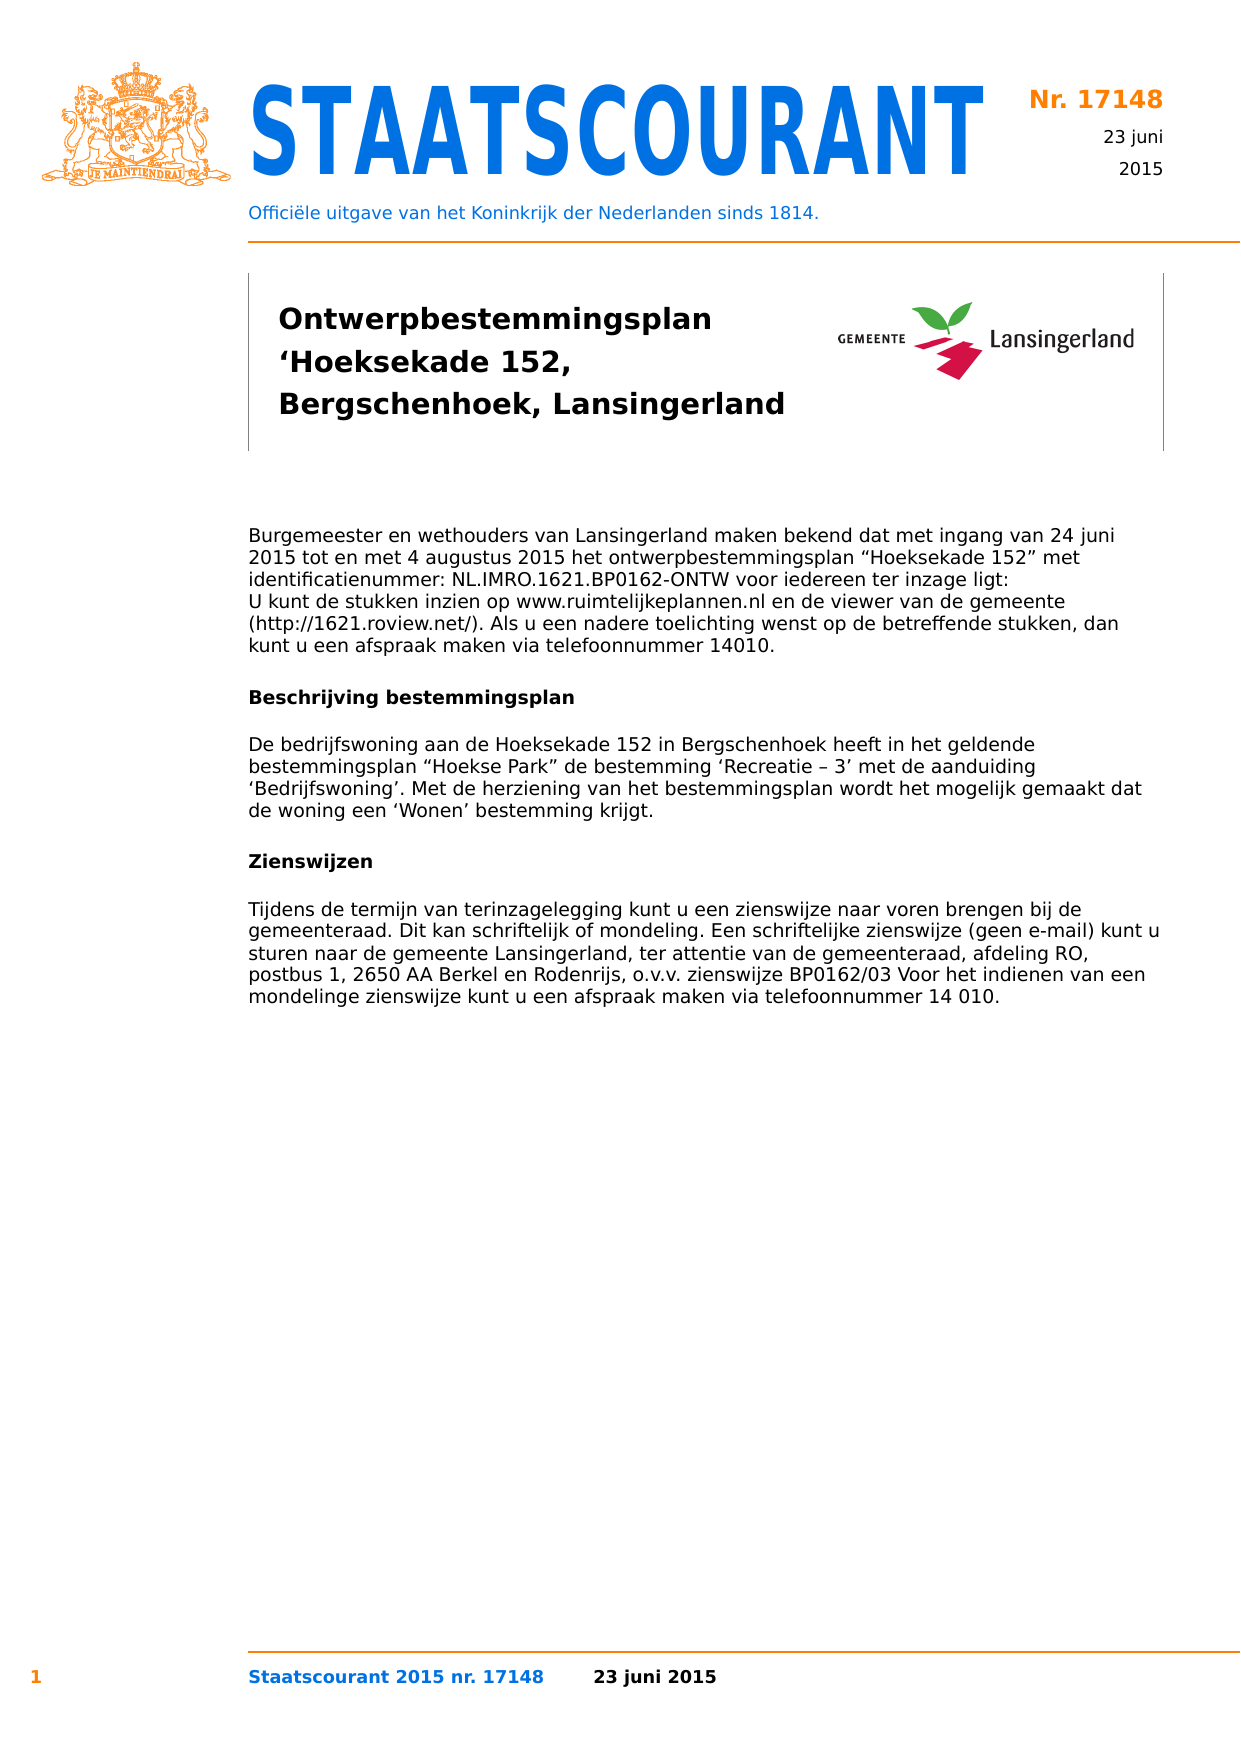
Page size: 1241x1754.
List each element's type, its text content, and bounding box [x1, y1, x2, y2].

text De bedrijfswoning aan de Hoeksekade 152 in Bergschenhoek heeft in het geldende bestemmingsplan “Hoekse Park” de bestemming ‘Recreatie – 3’ met de aanduiding ‘Bedrijfswoning’. Met de herziening van het bestemmingsplan wordt het mogelijk gemaakt dat de woning een ‘Wonen’ bestemming krijgt. [248, 733, 1163, 821]
subtitle Zienswijzen [248, 851, 1163, 873]
table_header Nr. 17148 [998, 62, 1240, 121]
picture [41, 62, 231, 186]
table_cell 2015 [998, 153, 1240, 203]
text Tijdens de termijn van terinzagelegging kunt u een zienswijze naar voren brengen bij de gemeenteraad. Dit kan schriftelijk of mondeling. Een schriftelijke zienswijze (geen e-mail) kunt u sturen naar de gemeente Lansingerland, ter attentie van de gemeenteraad, afdeling RO, postbus 1, 2650 AA Berkel en Rodenrijs, o.v.v. zienswijze BP0162/03 Voor het indienen van een mondelinge zienswijze kunt u een afspraak maken via telefoonnummer 14 010. [248, 898, 1163, 1008]
table_header [25, 62, 248, 241]
table_header STAATSCOURANT [248, 62, 998, 203]
table_cell Officiële uitgave van het Koninkrijk der Nederlanden sinds 1814. [248, 203, 1240, 241]
table_cell 23 juni [998, 121, 1240, 153]
text Burgemeester en wethouders van Lansingerland maken bekend dat met ingang van 24 juni 2015 tot en met 4 augustus 2015 het ontwerpbestemmingsplan “Hoeksekade 152” met identificatienummer: NL.IMRO.1621.BP0162-ONTW voor iedereen ter inzage ligt: [248, 525, 1163, 591]
subtitle Ontwerpbestemmingsplan ‘Hoeksekade 152, Bergschenhoek, Lansingerland [249, 273, 1163, 451]
picture [838, 302, 1134, 380]
text U kunt de stukken inzien op www.ruimtelijkeplannen.nl en de viewer van de gemeente (http://1621.roview.net/). Als u een nadere toelichting wenst op de betreffende stukken, dan kunt u een afspraak maken via telefoonnummer 14010. [248, 591, 1163, 657]
subtitle Beschrijving bestemmingsplan [248, 687, 1163, 708]
